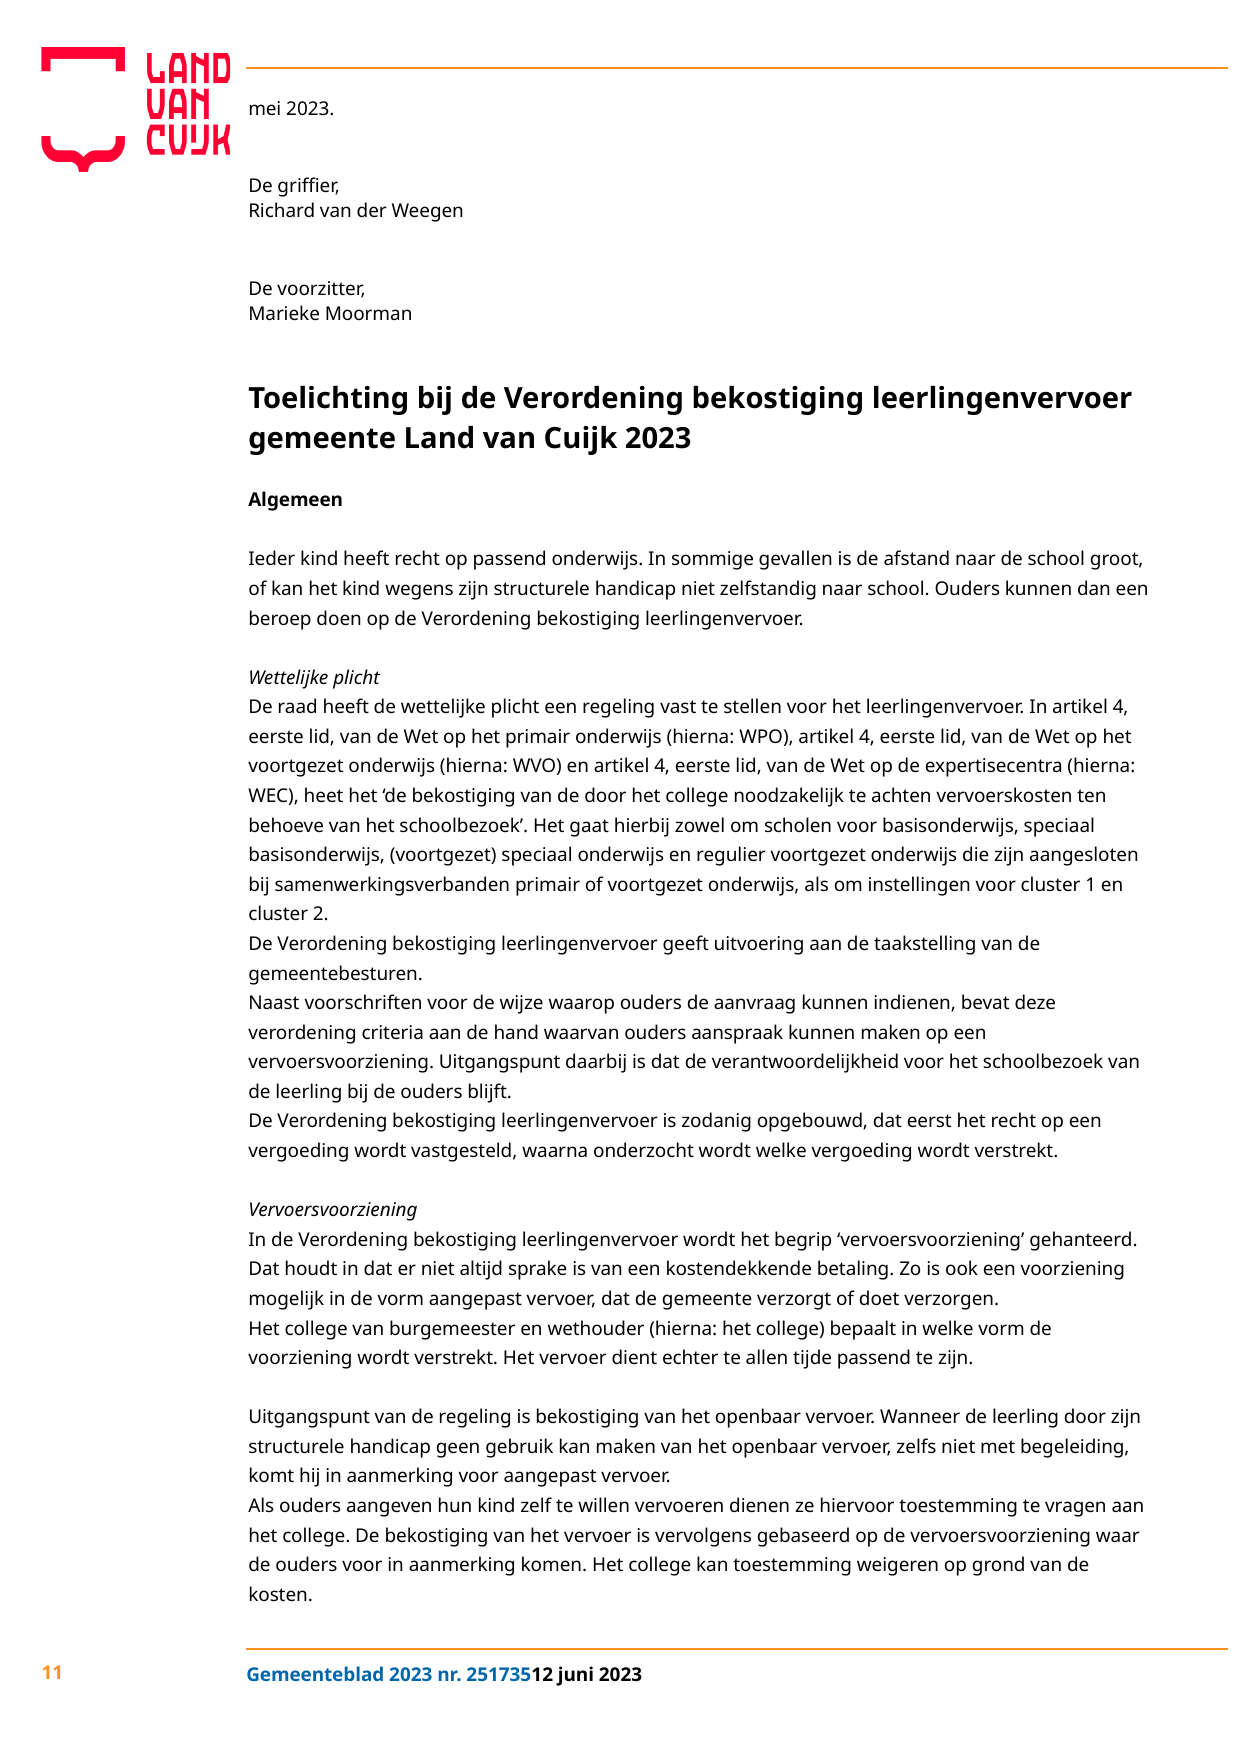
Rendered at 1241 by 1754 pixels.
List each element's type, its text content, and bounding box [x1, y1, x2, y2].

text mei 2023. [248, 95, 1152, 121]
text Richard van der Weegen [248, 198, 1152, 223]
text Het college van burgemeester en wethouder (hierna: het college) bepaalt in welke vorm de voorziening wordt verstrekt. Het vervoer dient echter te allen tijde passend te zijn. [248, 1315, 1152, 1370]
text Naast voorschriften voor de wijze waarop ouders de aanvraag kunnen indienen, bevat deze verordening criteria aan de hand waarvan ouders aanspraak kunnen maken op een vervoersvoorziening. Uitgangspunt daarbij is dat de verantwoordelijkheid voor het schoolbezoek van de leerling bij de ouders blijft. [248, 989, 1152, 1104]
text De griffier, [248, 172, 1152, 198]
text De Verordening bekostiging leerlingenvervoer geeft uitvoering aan de taakstelling van de gemeentebesturen. [248, 930, 1152, 985]
text Als ouders aangeven hun kind zelf te willen vervoeren dienen ze hiervoor toestemming te vragen aan het college. De bekostiging van het vervoer is vervolgens gebaseerd op de vervoersvoorziening waar de ouders voor in aanmerking komen. Het college kan toestemming weigeren op grond van de kosten. [248, 1492, 1152, 1607]
text Algemeen [248, 486, 1152, 512]
text Wettelijke plicht [248, 664, 1152, 689]
text De Verordening bekostiging leerlingenvervoer is zodanig opgebouwd, dat eerst het recht op een vergoeding wordt vastgesteld, waarna onderzocht wordt welke vergoeding wordt verstrekt. [248, 1108, 1152, 1163]
text Uitgangspunt van de regeling is bekostiging van het openbaar vervoer. Wanneer de leerling door zijn structurele handicap geen gebruik kan maken van het openbaar vervoer, zelfs niet met begeleiding, komt hij in aanmerking voor aangepast vervoer. [248, 1403, 1152, 1488]
text Vervoersvoorziening [248, 1196, 1152, 1222]
text De raad heeft de wettelijke plicht een regeling vast te stellen voor het leerlingenvervoer. In artikel 4, eerste lid, van de Wet op het primair onderwijs (hierna: WPO), artikel 4, eerste lid, van de Wet op het voortgezet onderwijs (hierna: WVO) en artikel 4, eerste lid, van de Wet op de expertisecentra (hierna: WEC), heet het ‘de bekostiging van de door het college noodzakelijk te achten vervoerskosten ten behoeve van het schoolbezoek’. Het gaat hierbij zowel om scholen voor basisonderwijs, speciaal basisonderwijs, (voortgezet) speciaal onderwijs en regulier voortgezet onderwijs die zijn aangesloten bij samenwerkingsverbanden primair of voortgezet onderwijs, als om instellingen voor cluster 1 en cluster 2. [248, 693, 1152, 926]
picture [41, 47, 231, 172]
text Ieder kind heeft recht op passend onderwijs. In sommige gevallen is de afstand naar de school groot, of kan het kind wegens zijn structurele handicap niet zelfstandig naar school. Ouders kunnen dan een beroep doen op de Verordening bekostiging leerlingenvervoer. [248, 546, 1152, 630]
text De voorzitter, [248, 275, 1152, 301]
text Toelichting bij de Verordening bekostiging leerlingenvervoer gemeente Land van Cuijk 2023 [248, 378, 1152, 457]
text Marieke Moorman [248, 301, 1152, 326]
text In de Verordening bekostiging leerlingenvervoer wordt het begrip ‘vervoersvoorziening’ gehanteerd. Dat houdt in dat er niet altijd sprake is van een kostendekkende betaling. Zo is ook een voorziening mogelijk in de vorm aangepast vervoer, dat de gemeente verzorgt of doet verzorgen. [248, 1226, 1152, 1311]
